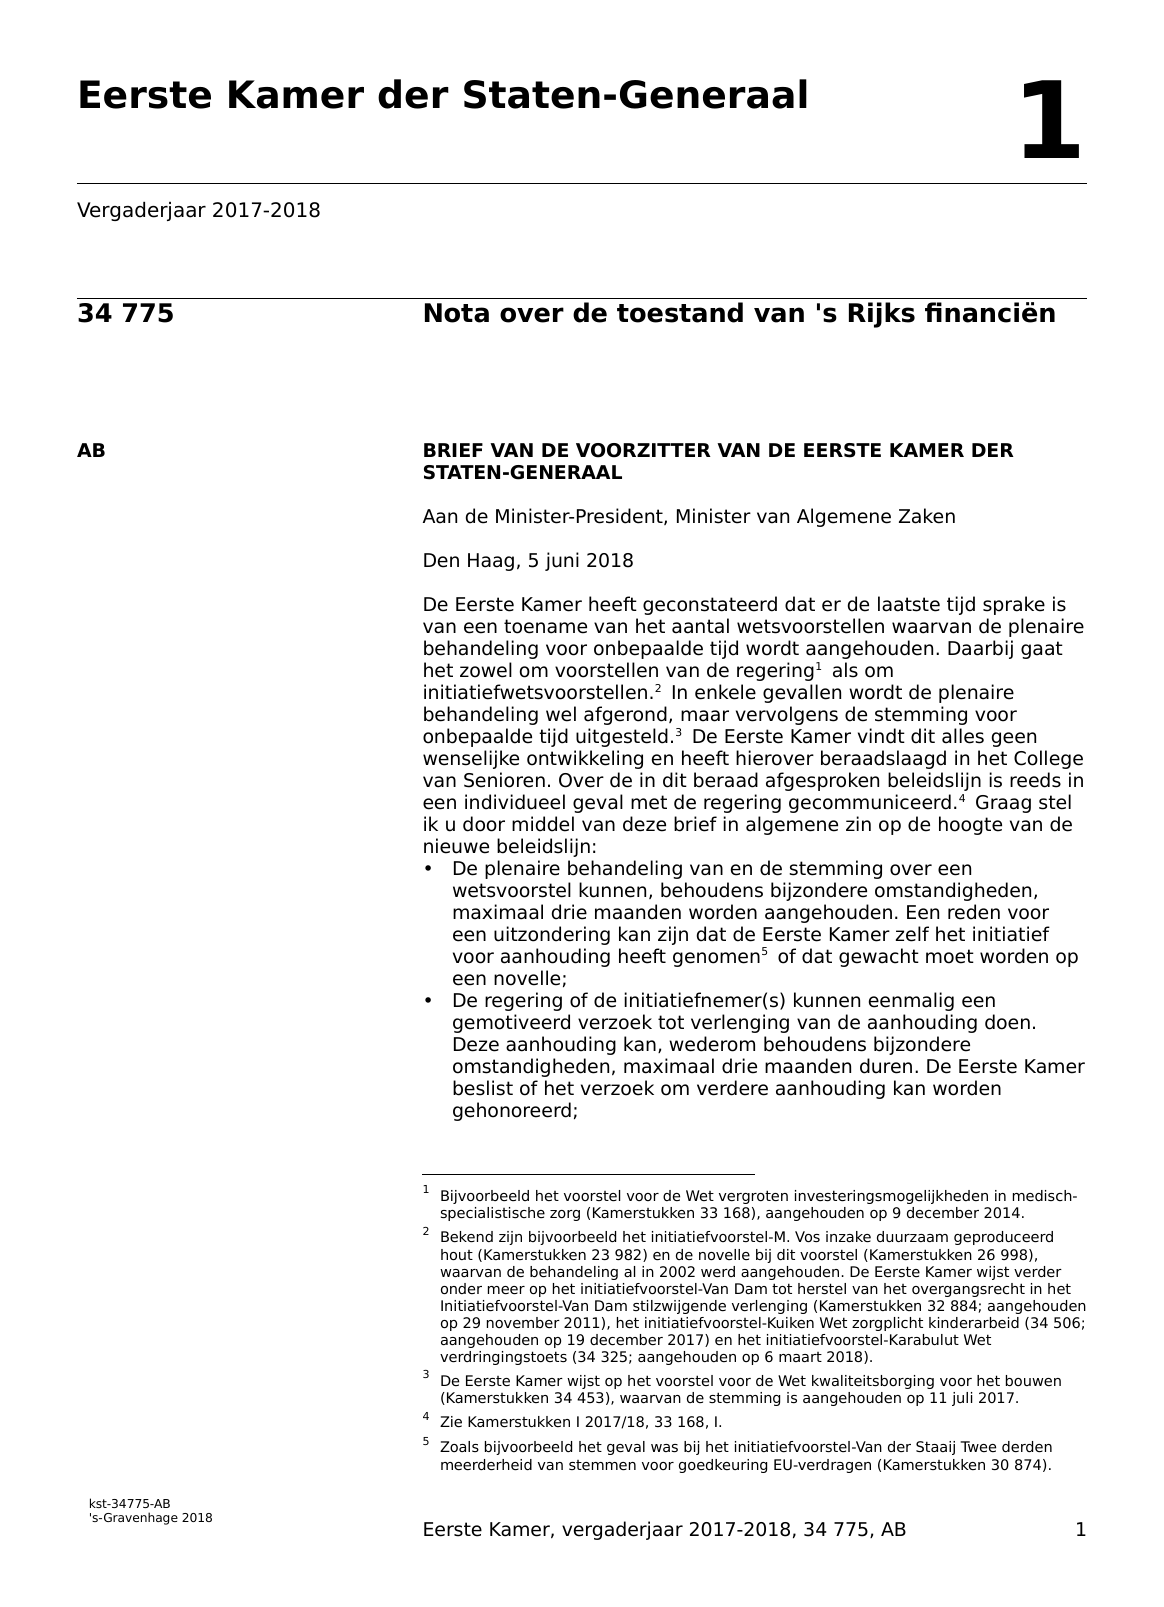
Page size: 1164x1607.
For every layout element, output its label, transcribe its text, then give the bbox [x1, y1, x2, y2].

text • De plenaire behandeling van en de stemming over een wetsvoorstel kunnen, behoudens bijzondere omstandigheden, maximaal drie maanden worden aangehouden. Een reden voor een uitzondering kan zijn dat de Eerste Kamer zelf het initiatief voor aanhouding heeft genomen of dat gewacht moet worden op een novelle; [422, 858, 1087, 990]
text Bijvoorbeeld het voorstel voor de Wet vergroten investeringsmogelijkheden in medisch-specialistische zorg (Kamerstukken 33 168), aangehouden op 9 december 2014. [422, 1183, 1087, 1222]
text Bekend zijn bijvoorbeeld het initiatiefvoorstel-M. Vos inzake duurzaam geproduceerd hout (Kamerstukken 23 982) en de novelle bij dit voorstel (Kamerstukken 26 998), waarvan de behandeling al in 2002 werd aangehouden. De Eerste Kamer wijst verder onder meer op het initiatiefvoorstel-Van Dam tot herstel van het overgangsrecht in het Initiatiefvoorstel-Van Dam stilzwijgende verlenging (Kamerstukken 32 884; aangehouden op 29 november 2011), het initiatiefvoorstel-Kuiken Wet zorgplicht kinderarbeid (34 506; aangehouden op 19 december 2017) en het initiatiefvoorstel-Karabulut Wet verdringingstoets (34 325; aangehouden op 6 maart 2018). [422, 1225, 1087, 1366]
text Aan de Minister-President, Minister van Algemene Zaken [422, 506, 1087, 528]
text Den Haag, 5 juni 2018 [422, 550, 1087, 572]
table_header Eerste Kamer der Staten-Generaal [77, 59, 886, 183]
table_cell Vergaderjaar 2017-2018 [77, 184, 1087, 298]
text Zoals bijvoorbeeld het geval was bij het initiatiefvoorstel-Van der Staaij Twee derden meerderheid van stemmen voor goedkeuring EU-verdragen (Kamerstukken 30 874). [422, 1435, 1087, 1474]
subtitle AB BRIEF VAN DE VOORZITTER VAN DE EERSTE KAMER DER STATEN-GENERAAL [77, 440, 1087, 484]
subtitle 34 775 Nota over de toestand van 's Rijks financiën [77, 299, 1087, 329]
text 's-Gravenhage 2018 [88, 1511, 323, 1525]
text Zie Kamerstukken I 2017/18, 33 168, I. [422, 1410, 1087, 1432]
text De Eerste Kamer heeft geconstateerd dat er de laatste tijd sprake is van een toename van het aantal wetsvoorstellen waarvan de plenaire behandeling voor onbepaalde tijd wordt aangehouden. Daarbij gaat het zowel om voorstellen van de regering als om initiatiefwetsvoorstellen. In enkele gevallen wordt de plenaire behandeling wel afgerond, maar vervolgens de stemming voor onbepaalde tijd uitgesteld. De Eerste Kamer vindt dit alles geen wenselijke ontwikkeling en heeft hierover beraadslaagd in het College van Senioren. Over de in dit beraad afgesproken beleidslijn is reeds in een individueel geval met de regering gecommuniceerd. Graag stel ik u door middel van deze brief in algemene zin op de hoogte van de nieuwe beleidslijn: [422, 594, 1087, 858]
text • De regering of de initiatiefnemer(s) kunnen eenmalig een gemotiveerd verzoek tot verlenging van de aanhouding doen. Deze aanhouding kan, wederom behoudens bijzondere omstandigheden, maximaal drie maanden duren. De Eerste Kamer beslist of het verzoek om verdere aanhouding kan worden gehonoreerd; [422, 990, 1087, 1122]
table_header 1 [886, 59, 1087, 183]
text kst-34775-AB [88, 1497, 323, 1511]
text De Eerste Kamer wijst op het voorstel voor de Wet kwaliteitsborging voor het bouwen (Kamerstukken 34 453), waarvan de stemming is aangehouden op 11 juli 2017. [422, 1368, 1087, 1407]
